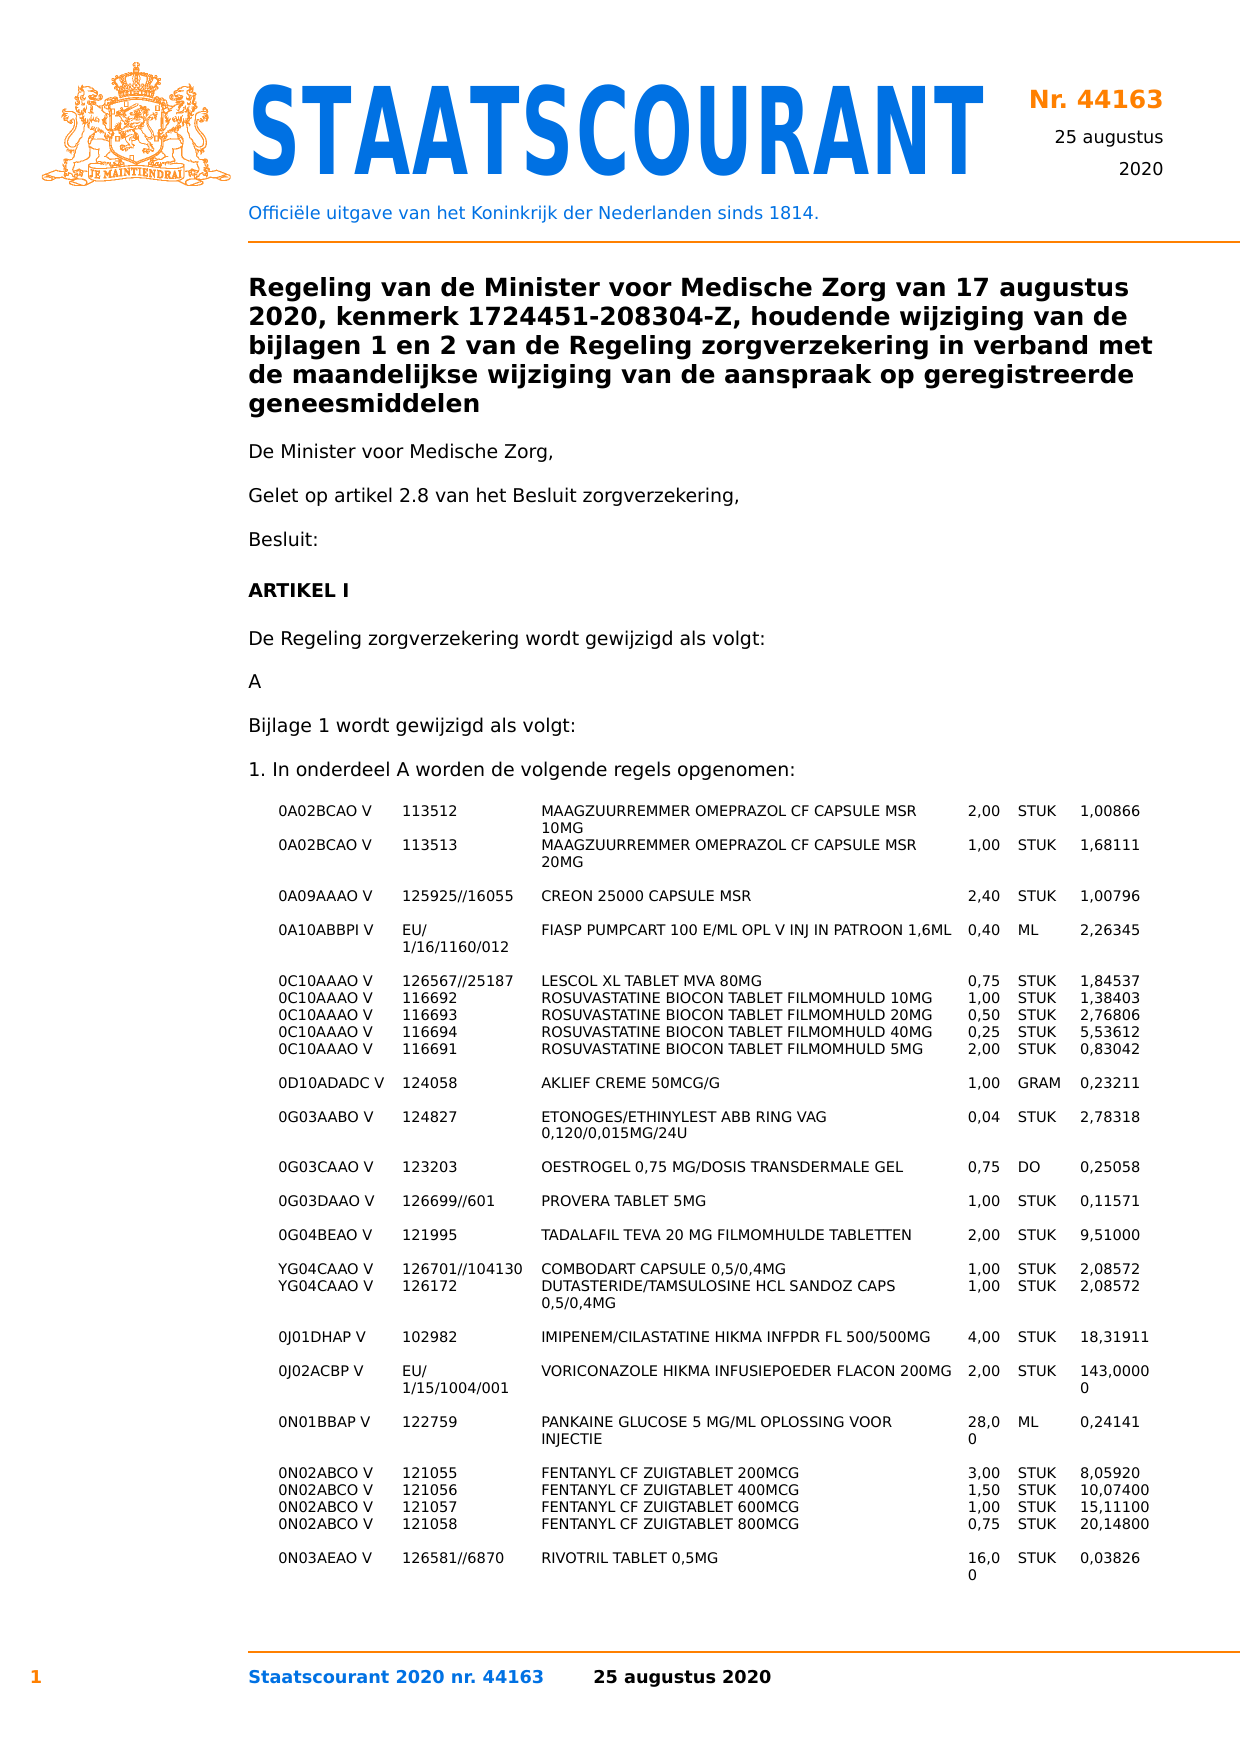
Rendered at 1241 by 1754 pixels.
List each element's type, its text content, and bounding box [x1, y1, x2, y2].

table_cell 0C10AAAO V [278, 990, 396, 1007]
table_cell ROSUVASTATINE BIOCON TABLET FILMOMHULD 40MG [535, 1024, 962, 1041]
table_cell STUK [1012, 1499, 1074, 1516]
table_cell VORICONAZOLE HIKMA INFUSIEPOEDER FLACON 200MG [535, 1363, 962, 1397]
table_cell 113513 [396, 837, 535, 871]
table_cell 0N03AEAO V [278, 1550, 396, 1584]
table_cell 126567//25187 [396, 973, 535, 989]
table_header Nr. 44163 [998, 62, 1240, 121]
table_cell 1,00 [962, 1075, 1012, 1091]
table_cell [278, 1584, 1163, 1601]
table_cell 1,00 [962, 1499, 1012, 1516]
table_cell 1,00 [962, 1278, 1012, 1312]
table_cell 121995 [396, 1227, 535, 1244]
table_cell EU/1/15/1004/001 [396, 1363, 535, 1397]
table_cell 9,51000 [1074, 1227, 1163, 1244]
table_cell 102982 [396, 1329, 535, 1346]
table_cell 116692 [396, 990, 535, 1007]
table_cell 126172 [396, 1278, 535, 1312]
table_cell 15,11100 [1074, 1499, 1163, 1516]
text Gelet op artikel 2.8 van het Besluit zorgverzekering, [248, 484, 1163, 507]
table_cell [278, 1448, 1163, 1465]
table_cell 0,23211 [1074, 1075, 1163, 1091]
table_cell 0G03CAAO V [278, 1159, 396, 1176]
table_cell ML [1012, 1414, 1074, 1448]
table_cell LESCOL XL TABLET MVA 80MG [535, 973, 962, 989]
table_cell 2,00 [962, 1227, 1012, 1244]
table_cell 0,25 [962, 1024, 1012, 1041]
table_cell [278, 1058, 1163, 1074]
table_cell 116693 [396, 1007, 535, 1023]
table_cell STUK [1012, 1227, 1074, 1244]
table_cell OESTROGEL 0,75 MG/DOSIS TRANSDERMALE GEL [535, 1159, 962, 1176]
table_cell 0,24141 [1074, 1414, 1163, 1448]
table_cell 123203 [396, 1159, 535, 1176]
table_cell 2,40 [962, 888, 1012, 905]
table_cell 122759 [396, 1414, 535, 1448]
table_cell 1,00796 [1074, 888, 1163, 905]
table_header 1,00866 [1074, 803, 1163, 837]
table_cell 2020 [998, 153, 1240, 203]
table_cell 124827 [396, 1109, 535, 1142]
table_cell 116691 [396, 1041, 535, 1057]
table_cell 20,14800 [1074, 1516, 1163, 1533]
table_cell [278, 1397, 1163, 1414]
table_cell 126699//601 [396, 1193, 535, 1210]
table_cell 25 augustus [998, 121, 1240, 153]
table_cell STUK [1012, 973, 1074, 989]
table_cell STUK [1012, 990, 1074, 1007]
table_cell YG04CAAO V [278, 1278, 396, 1312]
table_cell YG04CAAO V [278, 1261, 396, 1278]
table_cell EU/1/16/1160/012 [396, 922, 535, 956]
table_cell 126581//6870 [396, 1550, 535, 1584]
table_cell 0A02BCAO V [278, 837, 396, 871]
table_cell STUK [1012, 1007, 1074, 1023]
table_header [25, 62, 248, 241]
table_cell [278, 1244, 1163, 1261]
text De Regeling zorgverzekering wordt gewijzigd als volgt: [248, 627, 1163, 649]
table_cell FENTANYL CF ZUIGTABLET 400MCG [535, 1482, 962, 1499]
table_cell 125925//16055 [396, 888, 535, 905]
table_cell STUK [1012, 1109, 1074, 1142]
table_cell 0,11571 [1074, 1193, 1163, 1210]
table_cell GRAM [1012, 1075, 1074, 1091]
picture [41, 62, 231, 186]
table_cell FIASP PUMPCART 100 E/ML OPL V INJ IN PATROON 1,6ML [535, 922, 962, 956]
table_cell 126701//104130 [396, 1261, 535, 1278]
table_header STUK [1012, 803, 1074, 837]
table_cell 2,08572 [1074, 1278, 1163, 1312]
table_cell 0N02ABCO V [278, 1516, 396, 1533]
table_cell 0C10AAAO V [278, 1024, 396, 1041]
table_cell FENTANYL CF ZUIGTABLET 200MCG [535, 1465, 962, 1482]
table_cell DUTASTERIDE/TAMSULOSINE HCL SANDOZ CAPS 0,5/0,4MG [535, 1278, 962, 1312]
table_cell 0C10AAAO V [278, 1041, 396, 1057]
text 1. In onderdeel A worden de volgende regels opgenomen: [248, 759, 1163, 781]
text Bijlage 1 wordt gewijzigd als volgt: [248, 715, 1163, 737]
table_cell 1,00 [962, 1193, 1012, 1210]
table_cell 121058 [396, 1516, 535, 1533]
table_cell 1,00 [962, 837, 1012, 871]
table_cell MAAGZUURREMMER OMEPRAZOL CF CAPSULE MSR 20MG [535, 837, 962, 871]
table_cell 28,00 [962, 1414, 1012, 1448]
table_cell 143,00000 [1074, 1363, 1163, 1397]
table_cell ML [1012, 922, 1074, 956]
subtitle ARTIKEL I [248, 580, 1163, 602]
table_cell CREON 25000 CAPSULE MSR [535, 888, 962, 905]
table_cell [278, 871, 1163, 888]
table_cell 18,31911 [1074, 1329, 1163, 1346]
table_cell 4,00 [962, 1329, 1012, 1346]
table_cell STUK [1012, 1363, 1074, 1397]
table_cell [278, 905, 1163, 922]
table_cell STUK [1012, 837, 1074, 871]
table_cell [278, 956, 1163, 973]
table_header STAATSCOURANT [248, 62, 998, 203]
table_cell 0G03DAAO V [278, 1193, 396, 1210]
table_cell STUK [1012, 1329, 1074, 1346]
table_cell TADALAFIL TEVA 20 MG FILMOMHULDE TABLETTEN [535, 1227, 962, 1244]
table_cell STUK [1012, 1278, 1074, 1312]
table_cell 0,04 [962, 1109, 1012, 1142]
table_cell 1,50 [962, 1482, 1012, 1499]
table_cell DO [1012, 1159, 1074, 1176]
table_cell 0N01BBAP V [278, 1414, 396, 1448]
table_cell STUK [1012, 1482, 1074, 1499]
table_cell STUK [1012, 1516, 1074, 1533]
table_cell 124058 [396, 1075, 535, 1091]
table_cell IMIPENEM/CILASTATINE HIKMA INFPDR FL 500/500MG [535, 1329, 962, 1346]
table_cell 0A10ABBPI V [278, 922, 396, 956]
table_cell 0,50 [962, 1007, 1012, 1023]
text A [248, 671, 1163, 693]
table_cell 0N02ABCO V [278, 1465, 396, 1482]
table_cell STUK [1012, 1041, 1074, 1057]
table_cell 2,76806 [1074, 1007, 1163, 1023]
table_cell 2,78318 [1074, 1109, 1163, 1142]
table_cell 3,00 [962, 1465, 1012, 1482]
table_cell 0G04BEAO V [278, 1227, 396, 1244]
table_cell 0,83042 [1074, 1041, 1163, 1057]
table_cell 0G03AABO V [278, 1109, 396, 1142]
table_cell [278, 1346, 1163, 1363]
table_cell 2,26345 [1074, 922, 1163, 956]
table_cell STUK [1012, 1261, 1074, 1278]
table_cell [278, 1533, 1163, 1550]
table_cell 0N02ABCO V [278, 1499, 396, 1516]
table_cell 0N02ABCO V [278, 1482, 396, 1499]
table_cell 116694 [396, 1024, 535, 1041]
subtitle Regeling van de Minister voor Medische Zorg van 17 augustus 2020, kenmerk 1724451-208304-Z, houdende wijziging van de bijlagen 1 en 2 van de Regeling zorgverzekering in verband met de maandelijkse wijziging van de aanspraak op geregistreerde geneesmiddelen [248, 273, 1163, 419]
table_cell 5,53612 [1074, 1024, 1163, 1041]
table_cell [278, 1210, 1163, 1227]
table_cell 0D10ADADC V [278, 1075, 396, 1091]
table_cell 121055 [396, 1465, 535, 1482]
table_cell 1,84537 [1074, 973, 1163, 989]
table_cell 0,75 [962, 973, 1012, 989]
table_cell 0J01DHAP V [278, 1329, 396, 1346]
table_cell ETONOGES/ETHINYLEST ABB RING VAG 0,120/0,015MG/24U [535, 1109, 962, 1142]
table_cell STUK [1012, 1550, 1074, 1584]
table_cell 1,00 [962, 990, 1012, 1007]
table_cell 2,00 [962, 1363, 1012, 1397]
table_cell 16,00 [962, 1550, 1012, 1584]
table_cell 1,00 [962, 1261, 1012, 1278]
table_cell 2,08572 [1074, 1261, 1163, 1278]
table_cell [278, 1312, 1163, 1329]
table_cell 2,00 [962, 1041, 1012, 1057]
text Besluit: [248, 528, 1163, 550]
table_cell 121057 [396, 1499, 535, 1516]
table_cell [278, 1091, 1163, 1108]
text De Minister voor Medische Zorg, [248, 441, 1163, 463]
table_cell AKLIEF CREME 50MCG/G [535, 1075, 962, 1091]
table_cell [278, 1176, 1163, 1193]
table_cell Officiële uitgave van het Koninkrijk der Nederlanden sinds 1814. [248, 203, 1240, 241]
table_cell 0A09AAAO V [278, 888, 396, 905]
table_cell FENTANYL CF ZUIGTABLET 600MCG [535, 1499, 962, 1516]
table_cell STUK [1012, 1024, 1074, 1041]
table_header 0A02BCAO V [278, 803, 396, 837]
table_cell 0,25058 [1074, 1159, 1163, 1176]
table_cell 0,75 [962, 1516, 1012, 1533]
table_cell STUK [1012, 1465, 1074, 1482]
table_cell ROSUVASTATINE BIOCON TABLET FILMOMHULD 20MG [535, 1007, 962, 1023]
table_cell RIVOTRIL TABLET 0,5MG [535, 1550, 962, 1584]
table_cell 8,05920 [1074, 1465, 1163, 1482]
table_cell 10,07400 [1074, 1482, 1163, 1499]
table_cell 0C10AAAO V [278, 1007, 396, 1023]
table_cell PROVERA TABLET 5MG [535, 1193, 962, 1210]
table_cell 0,75 [962, 1159, 1012, 1176]
table_cell FENTANYL CF ZUIGTABLET 800MCG [535, 1516, 962, 1533]
table_cell STUK [1012, 1193, 1074, 1210]
table_cell 1,68111 [1074, 837, 1163, 871]
table_cell 0,40 [962, 922, 1012, 956]
table_cell 0,03826 [1074, 1550, 1163, 1584]
table_cell PANKAINE GLUCOSE 5 MG/ML OPLOSSING VOOR INJECTIE [535, 1414, 962, 1448]
table_cell STUK [1012, 888, 1074, 905]
table_header 2,00 [962, 803, 1012, 837]
table_cell 0J02ACBP V [278, 1363, 396, 1397]
table_cell [278, 1143, 1163, 1159]
table_cell ROSUVASTATINE BIOCON TABLET FILMOMHULD 5MG [535, 1041, 962, 1057]
table_header MAAGZUURREMMER OMEPRAZOL CF CAPSULE MSR 10MG [535, 803, 962, 837]
table_cell 1,38403 [1074, 990, 1163, 1007]
table_cell 121056 [396, 1482, 535, 1499]
table_header 113512 [396, 803, 535, 837]
table_cell ROSUVASTATINE BIOCON TABLET FILMOMHULD 10MG [535, 990, 962, 1007]
table_cell 0C10AAAO V [278, 973, 396, 989]
table_cell COMBODART CAPSULE 0,5/0,4MG [535, 1261, 962, 1278]
